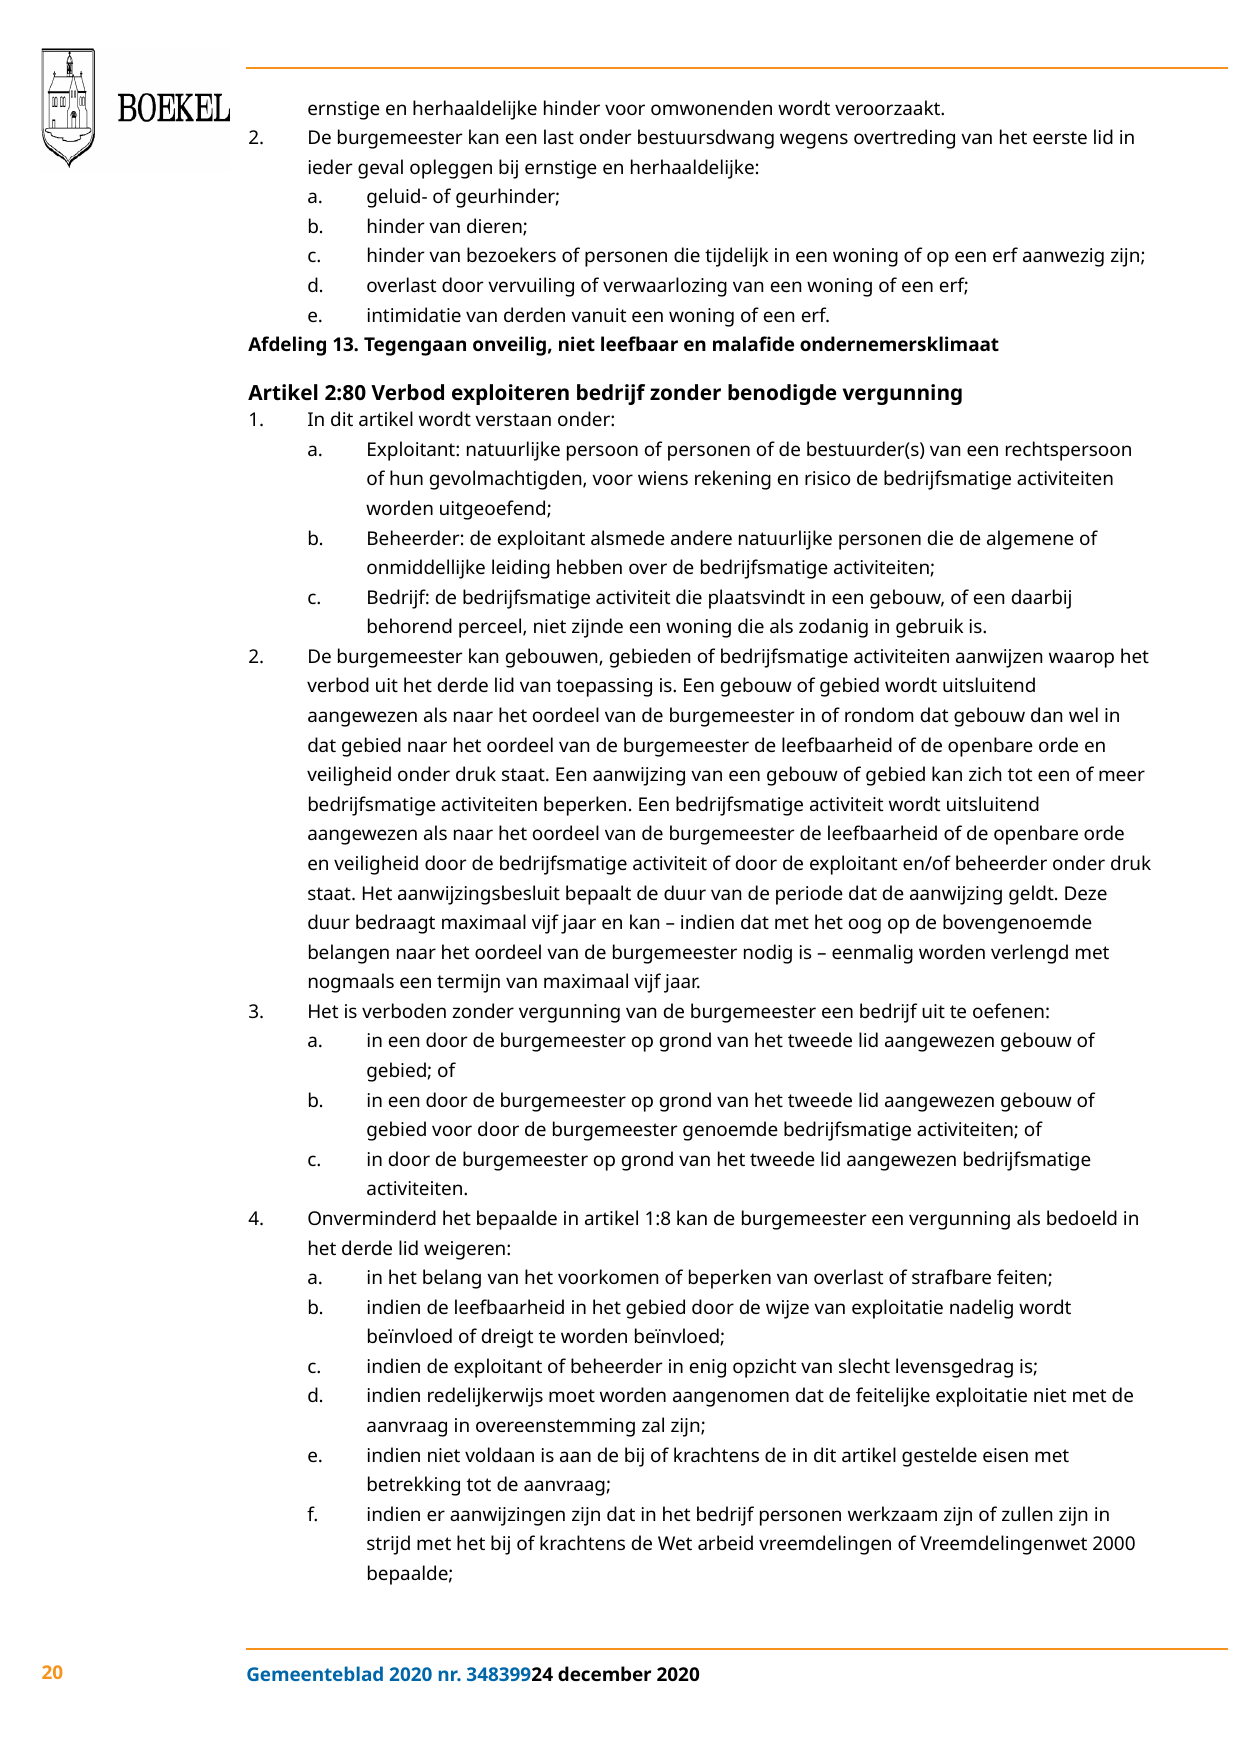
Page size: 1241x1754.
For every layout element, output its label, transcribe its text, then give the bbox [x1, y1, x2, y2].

list indien er aanwijzingen zijn dat in het bedrijf personen werkzaam zijn of zullen zijn in strijd met het bij of krachtens de Wet arbeid vreemdelingen of Vreemdelingenwet 2000 bepaalde; [307, 1501, 1152, 1586]
list in door de burgemeester op grond van het tweede lid aangewezen bedrijfsmatige activiteiten. [307, 1146, 1152, 1201]
picture [41, 47, 231, 172]
list hinder van dieren; [307, 213, 1152, 239]
list hinder van bezoekers of personen die tijdelijk in een woning of op een erf aanwezig zijn; [307, 243, 1152, 268]
list indien de exploitant of beheerder in enig opzicht van slecht levensgedrag is; [307, 1353, 1152, 1379]
list Beheerder: de exploitant alsmede andere natuurlijke personen die de algemene of onmiddellijke leiding hebben over de bedrijfsmatige activiteiten; [307, 525, 1152, 580]
list indien de leefbaarheid in het gebied door de wijze van exploitatie nadelig wordt beïnvloed of dreigt te worden beïnvloed; [307, 1294, 1152, 1349]
list overlast door vervuiling of verwaarlozing van een woning of een erf; [307, 272, 1152, 298]
list De burgemeester kan gebouwen, gebieden of bedrijfsmatige activiteiten aanwijzen waarop het verbod uit het derde lid van toepassing is. Een gebouw of gebied wordt uitsluitend aangewezen als naar het oordeel van de burgemeester in of rondom dat gebouw dan wel in dat gebied naar het oordeel van de burgemeester de leefbaarheid of de openbare orde en veiligheid onder druk staat. Een aanwijzing van een gebouw of gebied kan zich tot een of meer bedrijfsmatige activiteiten beperken. Een bedrijfsmatige activiteit wordt uitsluitend aangewezen als naar het oordeel van de burgemeester de leefbaarheid of de openbare orde en veiligheid door de bedrijfsmatige activiteit of door de exploitant en/of beheerder onder druk staat. Het aanwijzingsbesluit bepaalt de duur van de periode dat de aanwijzing geldt. Deze duur bedraagt maximaal vijf jaar en kan – indien dat met het oog op de bovengenoemde belangen naar het oordeel van de burgemeester nodig is – eenmalig worden verlengd met nogmaals een termijn van maximaal vijf jaar. [248, 643, 1152, 994]
list in het belang van het voorkomen of beperken van overlast of strafbare feiten; [307, 1264, 1152, 1290]
list Bedrijf: de bedrijfsmatige activiteit die plaatsvindt in een gebouw, of een daarbij behorend perceel, niet zijnde een woning die als zodanig in gebruik is. [307, 584, 1152, 639]
list Het is verboden zonder vergunning van de burgemeester een bedrijf uit te oefenen: [248, 998, 1152, 1024]
list indien redelijkerwijs moet worden aangenomen dat de feitelijke exploitatie niet met de aanvraag in overeenstemming zal zijn; [307, 1383, 1152, 1438]
list intimidatie van derden vanuit een woning of een erf. [307, 302, 1152, 328]
list in een door de burgemeester op grond van het tweede lid aangewezen gebouw of gebied; of [307, 1028, 1152, 1083]
list De burgemeester kan een last onder bestuursdwang wegens overtreding van het eerste lid in ieder geval opleggen bij ernstige en herhaaldelijke: [248, 124, 1152, 180]
list in een door de burgemeester op grond van het tweede lid aangewezen gebouw of gebied voor door de burgemeester genoemde bedrijfsmatige activiteiten; of [307, 1087, 1152, 1142]
list Onverminderd het bepaalde in artikel 1:8 kan de burgemeester een vergunning als bedoeld in het derde lid weigeren: [248, 1205, 1152, 1261]
list ernstige en herhaaldelijke hinder voor omwonenden wordt veroorzaakt. [248, 95, 1152, 121]
list geluid- of geurhinder; [307, 183, 1152, 209]
text Afdeling 13. Tegengaan onveilig, niet leefbaar en malafide ondernemersklimaat [248, 331, 1152, 357]
text Artikel 2:80 Verbod exploiteren bedrijf zonder benodigde vergunning [248, 378, 1152, 406]
list In dit artikel wordt verstaan onder: [248, 406, 1152, 432]
list Exploitant: natuurlijke persoon of personen of de bestuurder(s) van een rechtspersoon of hun gevolmachtigden, voor wiens rekening en risico de bedrijfsmatige activiteiten worden uitgeoefend; [307, 436, 1152, 521]
list indien niet voldaan is aan de bij of krachtens de in dit artikel gestelde eisen met betrekking tot de aanvraag; [307, 1442, 1152, 1497]
